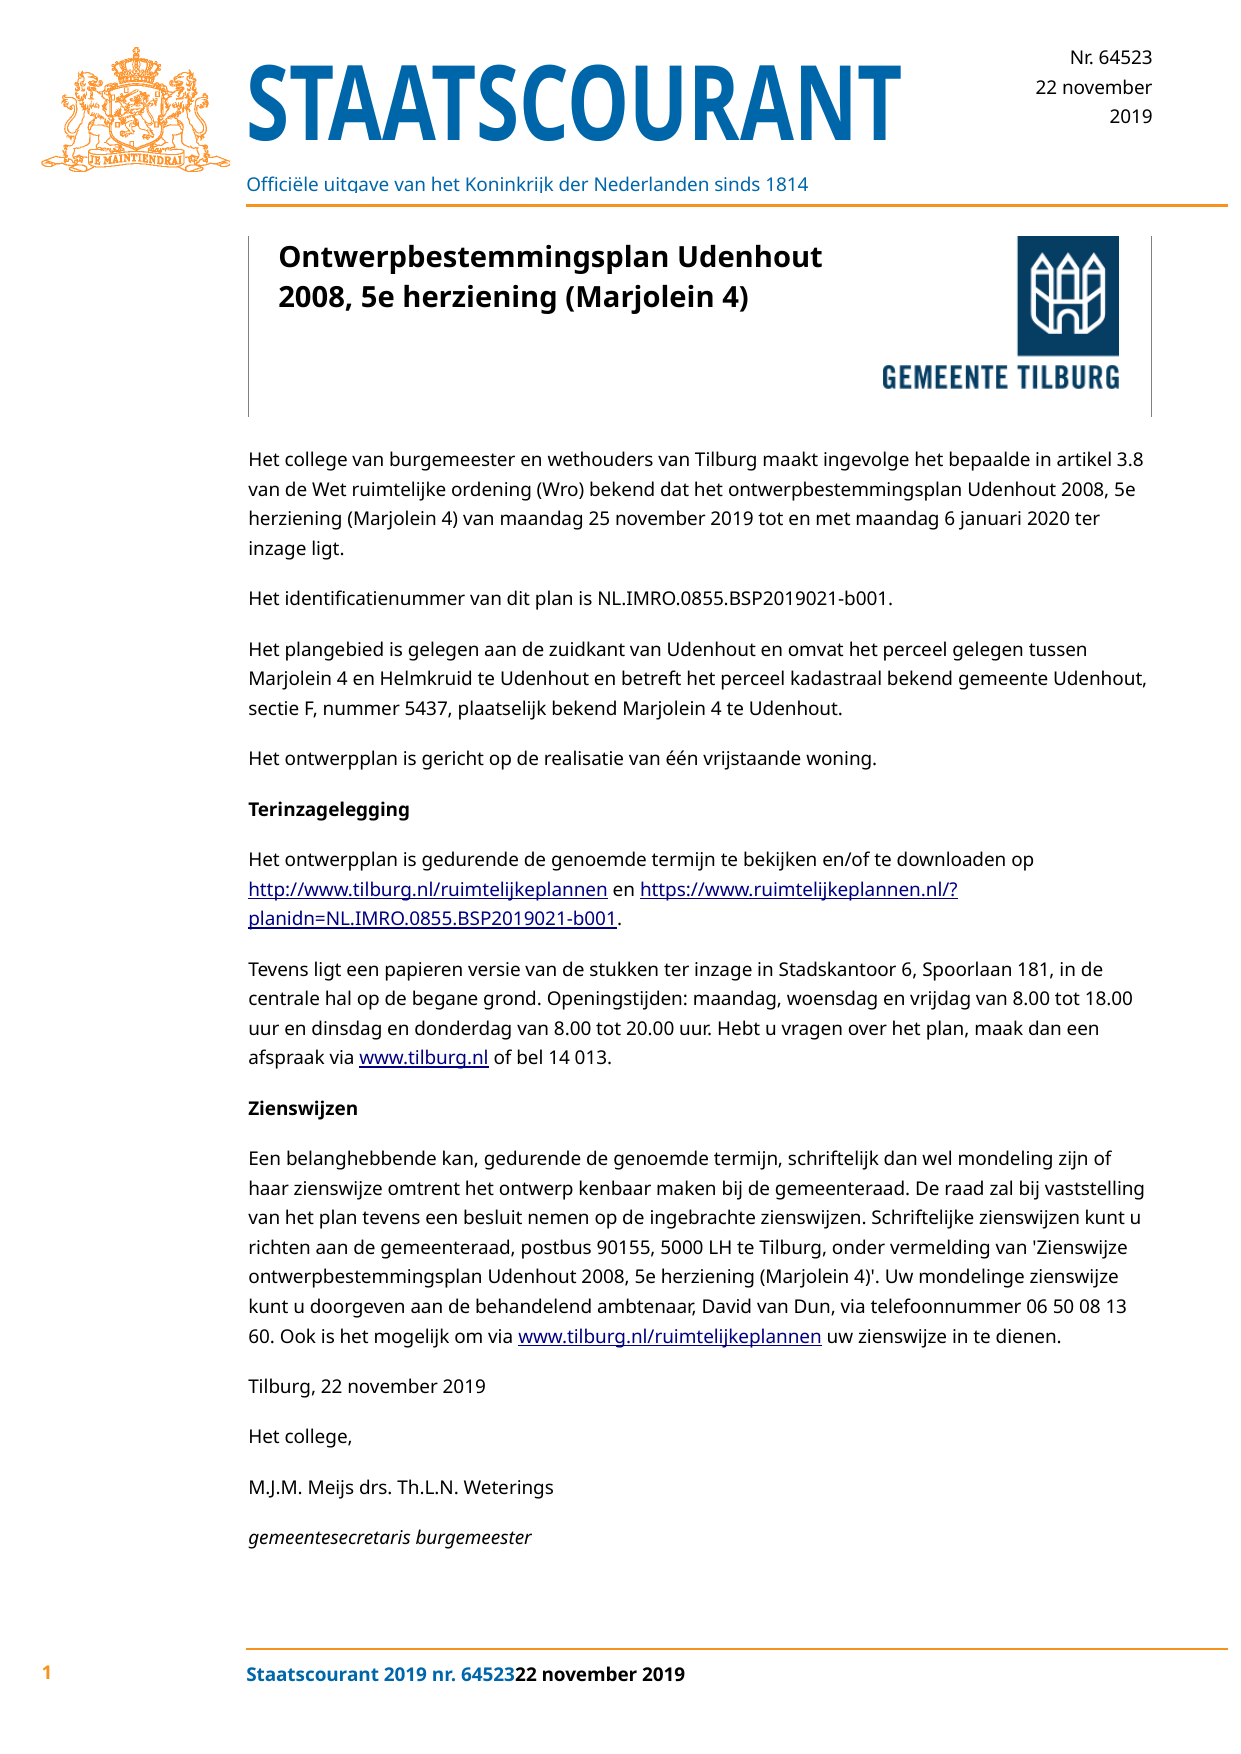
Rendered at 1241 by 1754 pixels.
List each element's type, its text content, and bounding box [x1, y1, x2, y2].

picture [41, 47, 231, 172]
picture [882, 236, 1119, 391]
text gemeentesecretaris burgemeester [248, 1524, 1152, 1550]
text Het ontwerpplan is gedurende de genoemde termijn te bekijken en/of te downloaden op http://www.tilburg.nl/ruimtelijkeplannen en https://www.ruimtelijkeplannen.nl/?planidn=NL.IMRO.0855.BSP2019021-b001. [248, 846, 1152, 931]
text M.J.M. Meijs drs. Th.L.N. Weterings [248, 1474, 1152, 1500]
text Zienswijzen [248, 1095, 1152, 1121]
text Een belanghebbende kan, gedurende de genoemde termijn, schriftelijk dan wel mondeling zijn of haar zienswijze omtrent het ontwerp kenbaar maken bij de gemeenteraad. De raad zal bij vaststelling van het plan tevens een besluit nemen op de ingebrachte zienswijzen. Schriftelijke zienswijzen kunt u richten aan de gemeenteraad, postbus 90155, 5000 LH te Tilburg, onder vermelding van 'Zienswijze ontwerpbestemmingsplan Udenhout 2008, 5e herziening (Marjolein 4)'. Uw mondelinge zienswijze kunt u doorgeven aan de behandelend ambtenaar, David van Dun, via telefoonnummer 06 50 08 13 60. Ook is het mogelijk om via www.tilburg.nl/ruimtelijkeplannen uw zienswijze in te dienen. [248, 1145, 1152, 1348]
table_header Ontwerpbestemmingsplan Udenhout 2008, 5e herziening (Marjolein 4) [249, 236, 850, 417]
text Het college, [248, 1424, 1152, 1449]
text Het identificatienummer van dit plan is NL.IMRO.0855.BSP2019021-b001. [248, 585, 1152, 611]
table_header [850, 236, 1151, 417]
text Terinzagelegging [248, 796, 1152, 821]
text Het college van burgemeester en wethouders van Tilburg maakt ingevolge het bepaalde in artikel 3.8 van de Wet ruimtelijke ordening (Wro) bekend dat het ontwerpbestemmingsplan Udenhout 2008, 5e herziening (Marjolein 4) van maandag 25 november 2019 tot en met maandag 6 januari 2020 ter inzage ligt. [248, 446, 1152, 561]
text Tilburg, 22 november 2019 [248, 1373, 1152, 1399]
text Het plangebied is gelegen aan de zuidkant van Udenhout en omvat het perceel gelegen tussen Marjolein 4 en Helmkruid te Udenhout en betreft het perceel kadastraal bekend gemeente Udenhout, sectie F, nummer 5437, plaatselijk bekend Marjolein 4 te Udenhout. [248, 636, 1152, 721]
text Tevens ligt een papieren versie van de stukken ter inzage in Stadskantoor 6, Spoorlaan 181, in de centrale hal op de begane grond. Openingstijden: maandag, woensdag en vrijdag van 8.00 tot 18.00 uur en dinsdag en donderdag van 8.00 tot 20.00 uur. Hebt u vragen over het plan, maak dan een afspraak via www.tilburg.nl of bel 14 013. [248, 956, 1152, 1070]
text Het ontwerpplan is gericht op de realisatie van één vrijstaande woning. [248, 745, 1152, 771]
